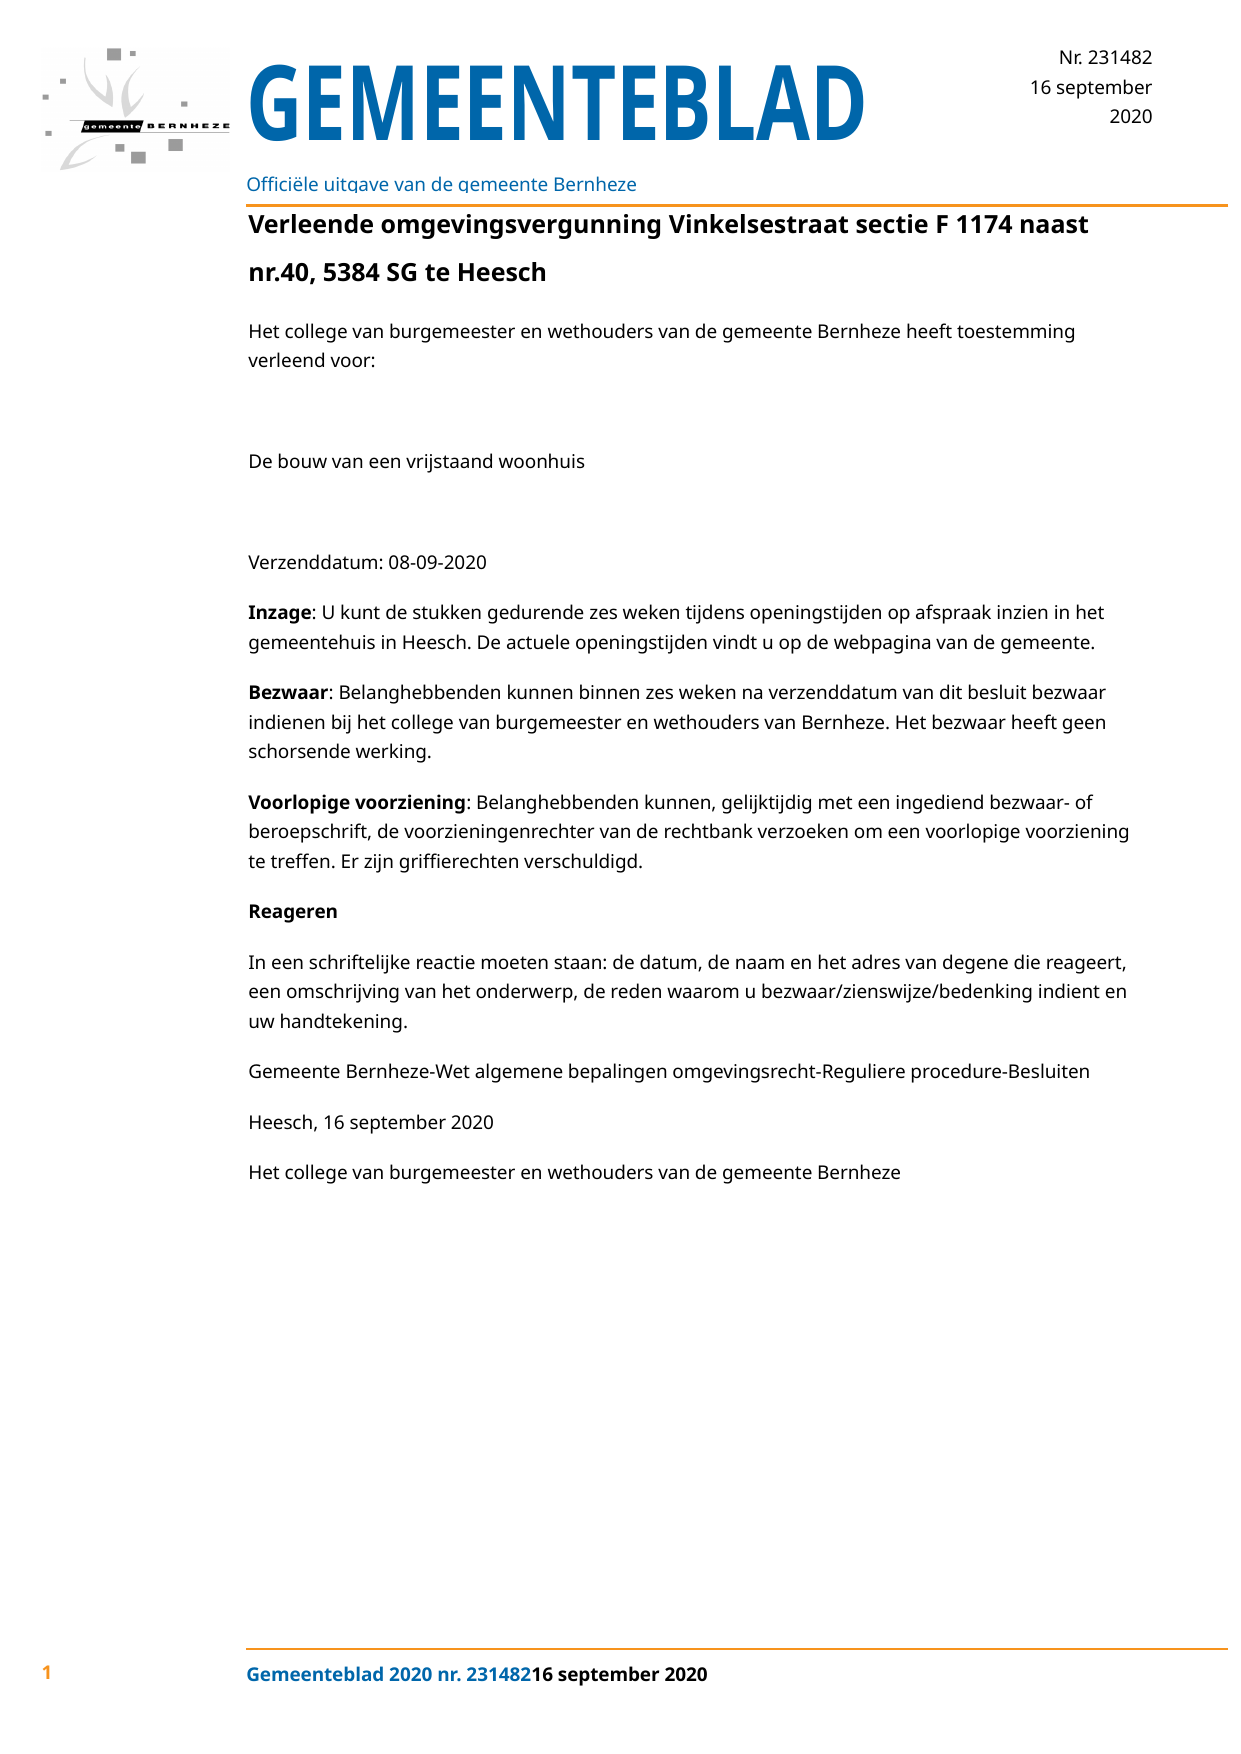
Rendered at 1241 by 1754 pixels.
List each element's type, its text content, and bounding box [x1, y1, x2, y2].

text In een schriftelijke reactie moeten staan: de datum, de naam en het adres van degene die reageert, een omschrijving van het onderwerp, de reden waarom u bezwaar/zienswijze/bedenking indient en uw handtekening. [248, 949, 1152, 1034]
picture [41, 47, 231, 172]
text Inzage: U kunt de stukken gedurende zes weken tijdens openingstijden op afspraak inzien in het gemeentehuis in Heesch. De actuele openingstijden vindt u op de webpagina van de gemeente. [248, 599, 1152, 655]
text Bezwaar: Belanghebbenden kunnen binnen zes weken na verzenddatum van dit besluit bezwaar indienen bij het college van burgemeester en wethouders van Bernheze. Het bezwaar heeft geen schorsende werking. [248, 679, 1152, 764]
text De bouw van een vrijstaand woonhuis [248, 448, 1152, 474]
text Het college van burgemeester en wethouders van de gemeente Bernheze [248, 1159, 1152, 1185]
text Verleende omgevingsvergunning Vinkelsestraat sectie F 1174 naast nr.40, 5384 SG te Heesch [248, 207, 1152, 288]
text Het college van burgemeester en wethouders van de gemeente Bernheze heeft toestemming verleend voor: [248, 318, 1152, 373]
text Gemeente Bernheze-Wet algemene bepalingen omgevingsrecht-Reguliere procedure-Besluiten [248, 1059, 1152, 1084]
text Voorlopige voorziening: Belanghebbenden kunnen, gelijktijdig met een ingediend bezwaar- of beroepschrift, de voorzieningenrechter van de rechtbank verzoeken om een voorlopige voorziening te treffen. Er zijn griffierechten verschuldigd. [248, 789, 1152, 874]
text Verzenddatum: 08-09-2020 [248, 549, 1152, 575]
text Reageren [248, 899, 1152, 924]
text Heesch, 16 september 2020 [248, 1109, 1152, 1135]
